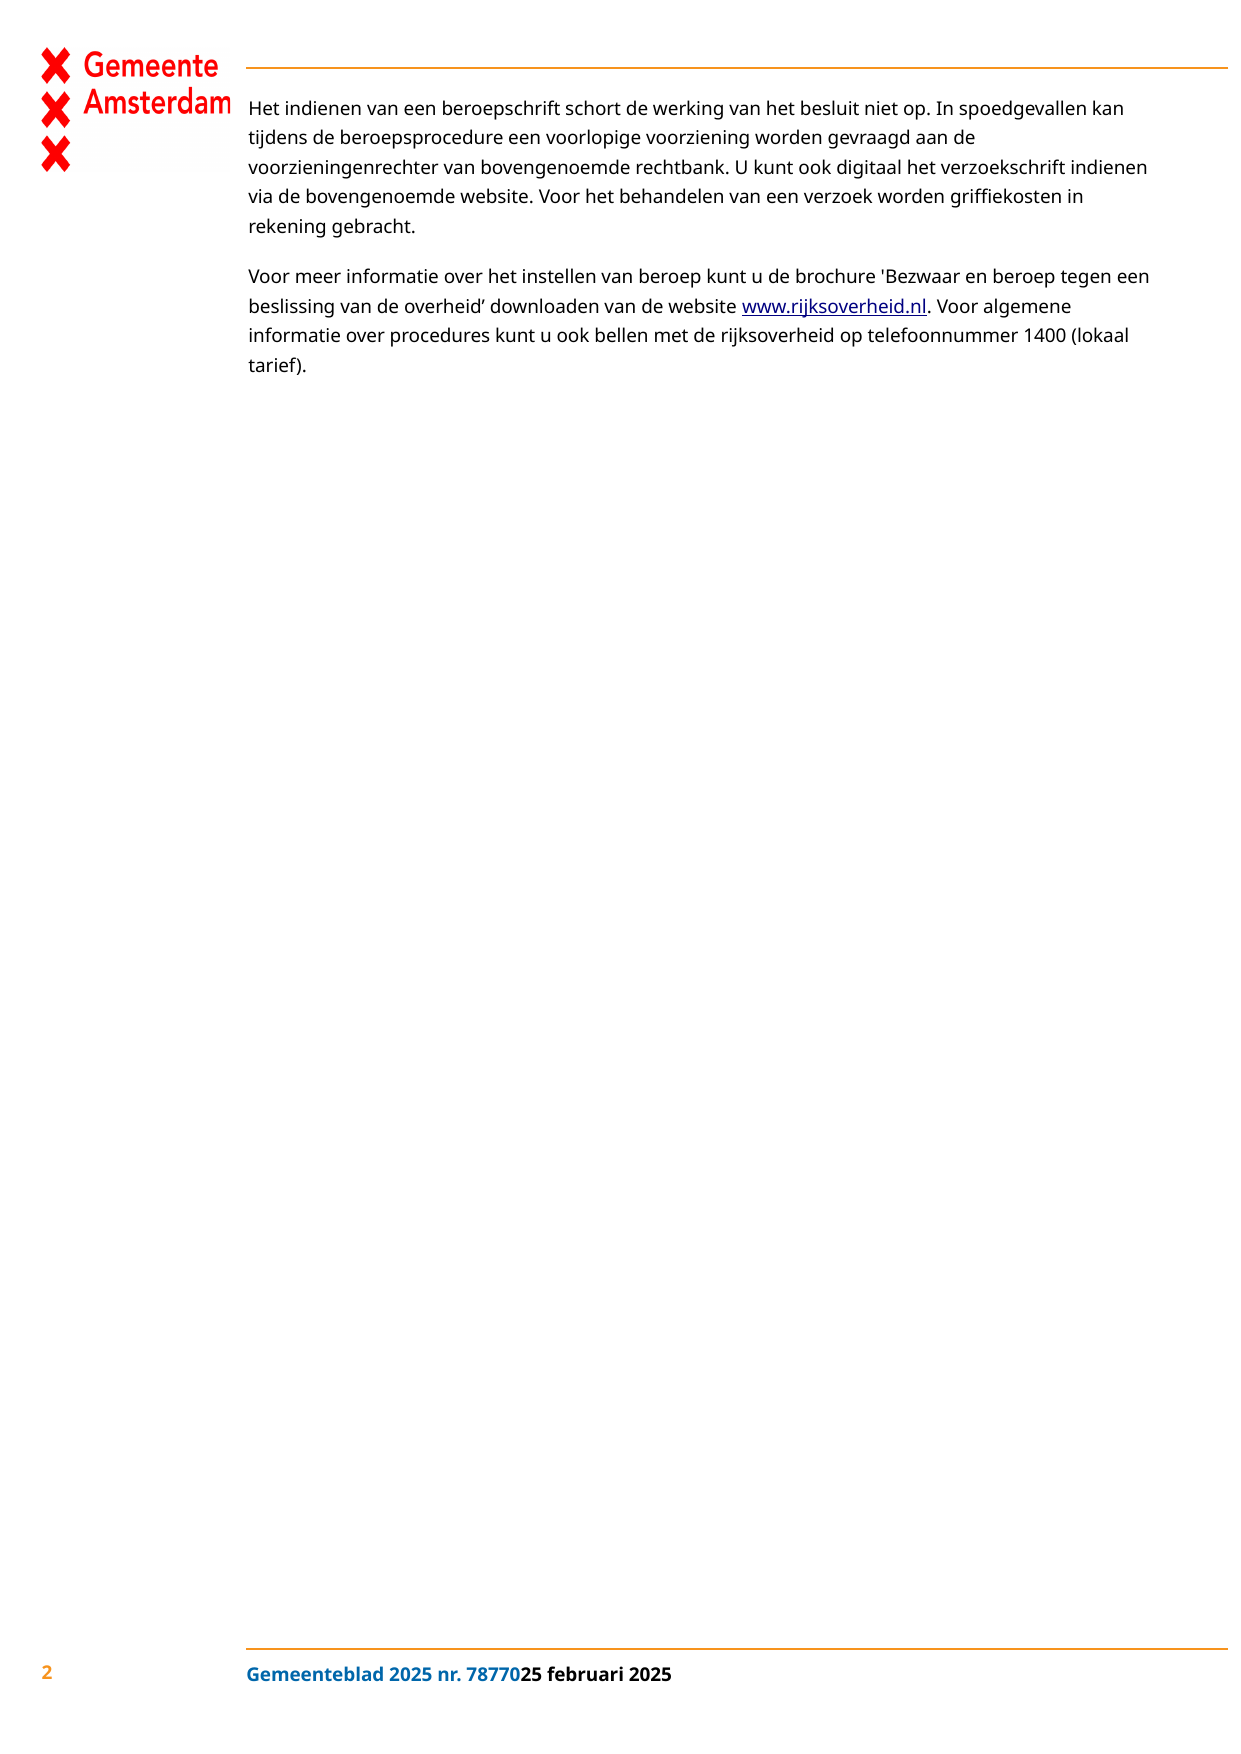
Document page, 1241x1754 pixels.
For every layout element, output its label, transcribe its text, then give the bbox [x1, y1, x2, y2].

text Voor meer informatie over het instellen van beroep kunt u de brochure 'Bezwaar en beroep tegen een beslissing van de overheid’ downloaden van de website www.rijksoverheid.nl. Voor algemene informatie over procedures kunt u ook bellen met de rijksoverheid op telefoonnummer 1400 (lokaal tarief). [248, 263, 1152, 378]
text Het indienen van een beroepschrift schort de werking van het besluit niet op. In spoedgevallen kan tijdens de beroepsprocedure een voorlopige voorziening worden gevraagd aan de voorzieningenrechter van bovengenoemde rechtbank. U kunt ook digitaal het verzoekschrift indienen via de bovengenoemde website. Voor het behandelen van een verzoek worden griffiekosten in rekening gebracht. [248, 95, 1152, 239]
picture [41, 47, 231, 172]
